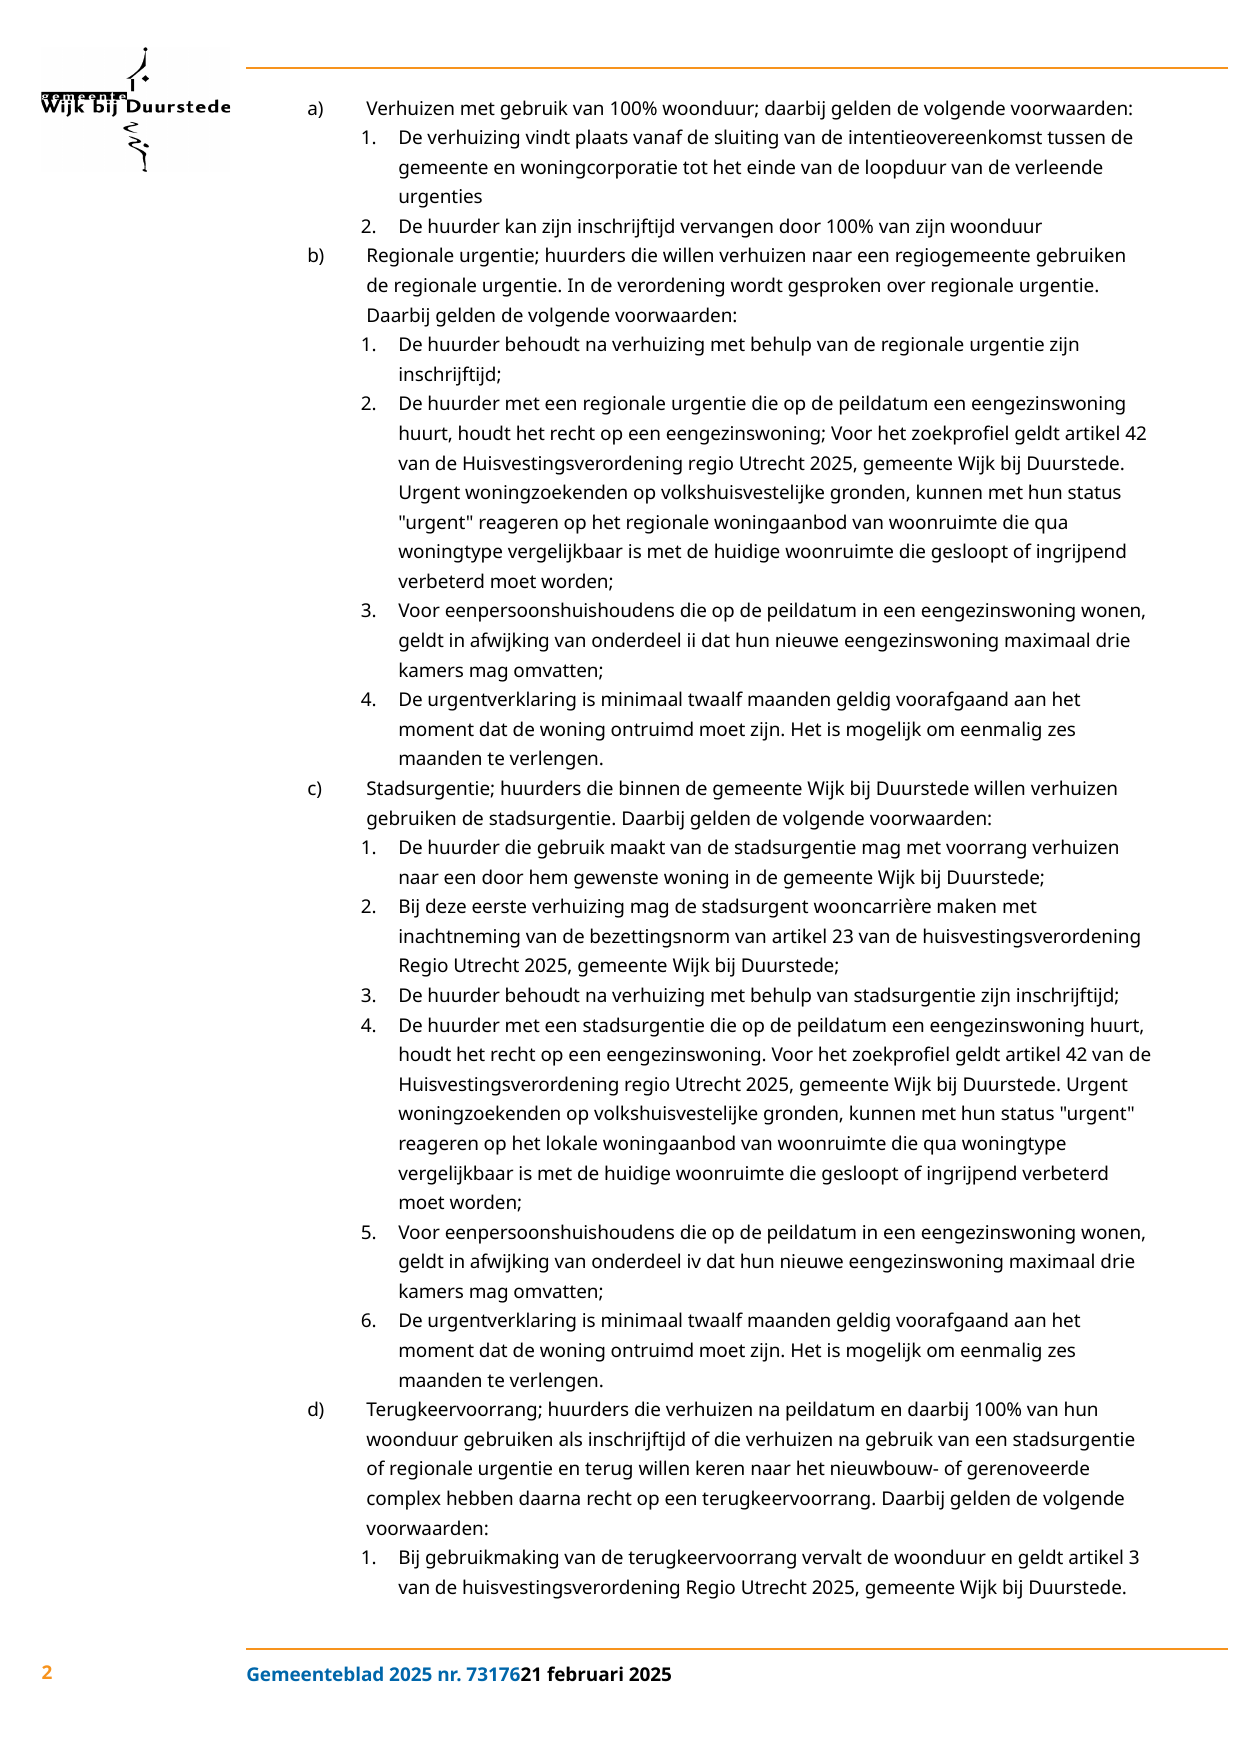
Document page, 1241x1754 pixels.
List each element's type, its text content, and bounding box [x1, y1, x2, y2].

list De huurder met een stadsurgentie die op de peildatum een eengezinswoning huurt, houdt het recht op een eengezinswoning. Voor het zoekprofiel geldt artikel 42 van de Huisvestingsverordening regio Utrecht 2025, gemeente Wijk bij Duurstede. Urgent woningzoekenden op volkshuisvestelijke gronden, kunnen met hun status "urgent" reageren op het lokale woningaanbod van woonruimte die qua woningtype vergelijkbaar is met de huidige woonruimte die gesloopt of ingrijpend verbeterd moet worden; [361, 1012, 1152, 1215]
list De verhuizing vindt plaats vanaf de sluiting van de intentieovereenkomst tussen de gemeente en woningcorporatie tot het einde van de loopduur van de verleende urgenties [361, 124, 1152, 209]
list Bij deze eerste verhuizing mag de stadsurgent wooncarrière maken met inachtneming van de bezettingsnorm van artikel 23 van de huisvestingsverordening Regio Utrecht 2025, gemeente Wijk bij Duurstede; [361, 893, 1152, 978]
list De urgentverklaring is minimaal twaalf maanden geldig voorafgaand aan het moment dat de woning ontruimd moet zijn. Het is mogelijk om eenmalig zes maanden te verlengen. [361, 686, 1152, 771]
list De huurder behoudt na verhuizing met behulp van de regionale urgentie zijn inschrijftijd; [361, 331, 1152, 387]
list Verhuizen met gebruik van 100% woonduur; daarbij gelden de volgende voorwaarden: [307, 95, 1152, 121]
list De huurder die gebruik maakt van de stadsurgentie mag met voorrang verhuizen naar een door hem gewenste woning in de gemeente Wijk bij Duurstede; [361, 834, 1152, 890]
list Regionale urgentie; huurders die willen verhuizen naar een regiogemeente gebruiken de regionale urgentie. In de verordening wordt gesproken over regionale urgentie. Daarbij gelden de volgende voorwaarden: [307, 243, 1152, 328]
list De huurder kan zijn inschrijftijd vervangen door 100% van zijn woonduur [361, 213, 1152, 239]
list Bij gebruikmaking van de terugkeervoorrang vervalt de woonduur en geldt artikel 3 van de huisvestingsverordening Regio Utrecht 2025, gemeente Wijk bij Duurstede. [361, 1544, 1152, 1600]
list De huurder behoudt na verhuizing met behulp van stadsurgentie zijn inschrijftijd; [361, 982, 1152, 1008]
list Voor eenpersoonshuishoudens die op de peildatum in een eengezinswoning wonen, geldt in afwijking van onderdeel ii dat hun nieuwe eengezinswoning maximaal drie kamers mag omvatten; [361, 598, 1152, 683]
list De huurder met een regionale urgentie die op de peildatum een eengezinswoning huurt, houdt het recht op een eengezinswoning; Voor het zoekprofiel geldt artikel 42 van de Huisvestingsverordening regio Utrecht 2025, gemeente Wijk bij Duurstede. Urgent woningzoekenden op volkshuisvestelijke gronden, kunnen met hun status "urgent" reageren op het regionale woningaanbod van woonruimte die qua woningtype vergelijkbaar is met de huidige woonruimte die gesloopt of ingrijpend verbeterd moet worden; [361, 391, 1152, 594]
list Terugkeervoorrang; huurders die verhuizen na peildatum en daarbij 100% van hun woonduur gebruiken als inschrijftijd of die verhuizen na gebruik van een stadsurgentie of regionale urgentie en terug willen keren naar het nieuwbouw- of gerenoveerde complex hebben daarna recht op een terugkeervoorrang. Daarbij gelden de volgende voorwaarden: [307, 1396, 1152, 1541]
list De urgentverklaring is minimaal twaalf maanden geldig voorafgaand aan het moment dat de woning ontruimd moet zijn. Het is mogelijk om eenmalig zes maanden te verlengen. [361, 1308, 1152, 1393]
list Stadsurgentie; huurders die binnen de gemeente Wijk bij Duurstede willen verhuizen gebruiken de stadsurgentie. Daarbij gelden de volgende voorwaarden: [307, 775, 1152, 831]
list Voor eenpersoonshuishoudens die op de peildatum in een eengezinswoning wonen, geldt in afwijking van onderdeel iv dat hun nieuwe eengezinswoning maximaal drie kamers mag omvatten; [361, 1219, 1152, 1304]
picture [41, 47, 231, 172]
